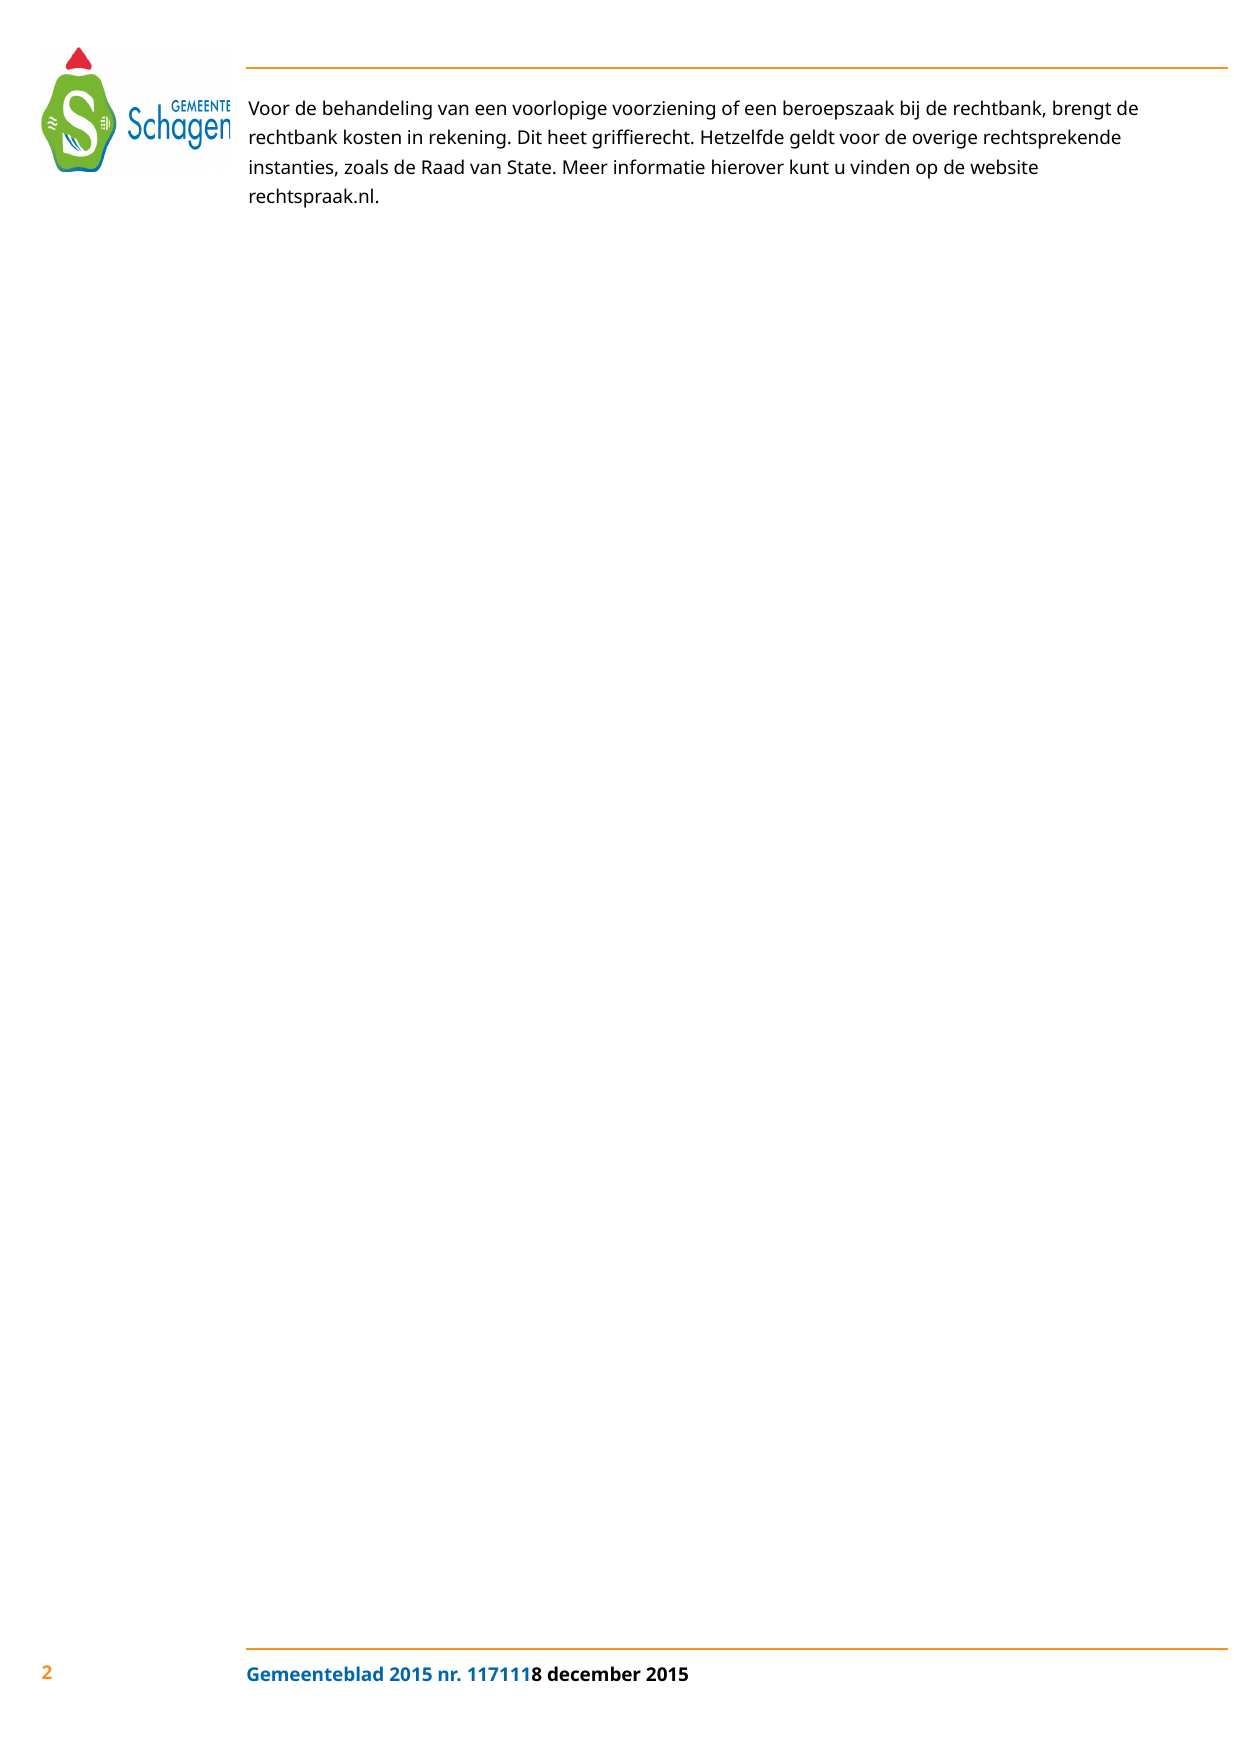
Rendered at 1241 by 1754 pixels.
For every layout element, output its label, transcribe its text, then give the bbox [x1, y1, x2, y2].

text Voor de behandeling van een voorlopige voorziening of een beroepszaak bij de rechtbank, brengt de rechtbank kosten in rekening. Dit heet griffierecht. Hetzelfde geldt voor de overige rechtsprekende instanties, zoals de Raad van State. Meer informatie hierover kunt u vinden op de website rechtspraak.nl. [248, 95, 1152, 209]
picture [41, 47, 231, 172]
